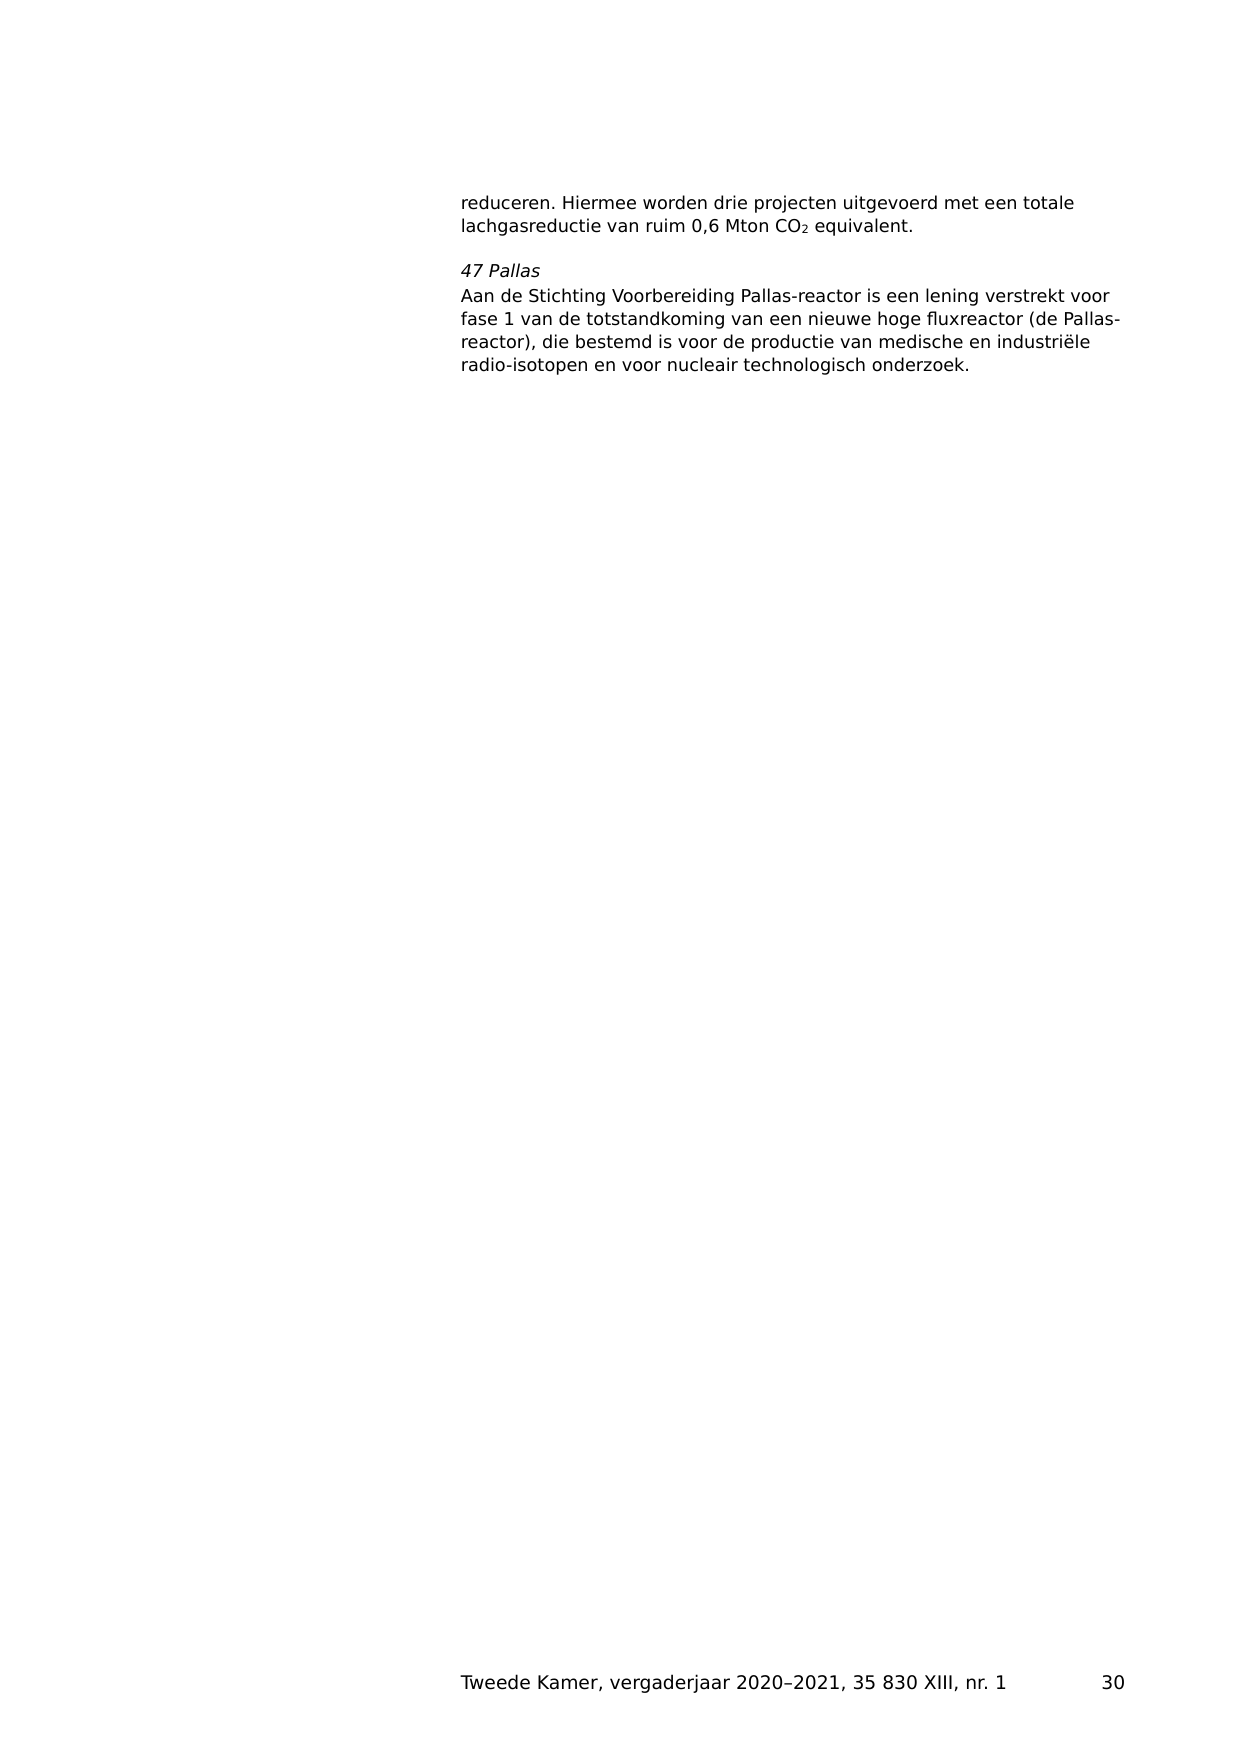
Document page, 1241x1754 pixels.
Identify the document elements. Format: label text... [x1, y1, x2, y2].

text 47 Pallas [461, 259, 1125, 282]
text Aan de Stichting Voorbereiding Pallas-reactor is een lening verstrekt voor fase 1 van de totstandkoming van een nieuwe hoge fluxreactor (de Pallas-reactor), die bestemd is voor de productie van medische en industriële radio-isotopen en voor nucleair technologisch onderzoek. [461, 284, 1125, 376]
text reduceren. Hiermee worden drie projecten uitgevoerd met een totale lachgasreductie van ruim 0,6 Mton CO2 equivalent. [461, 191, 1125, 237]
